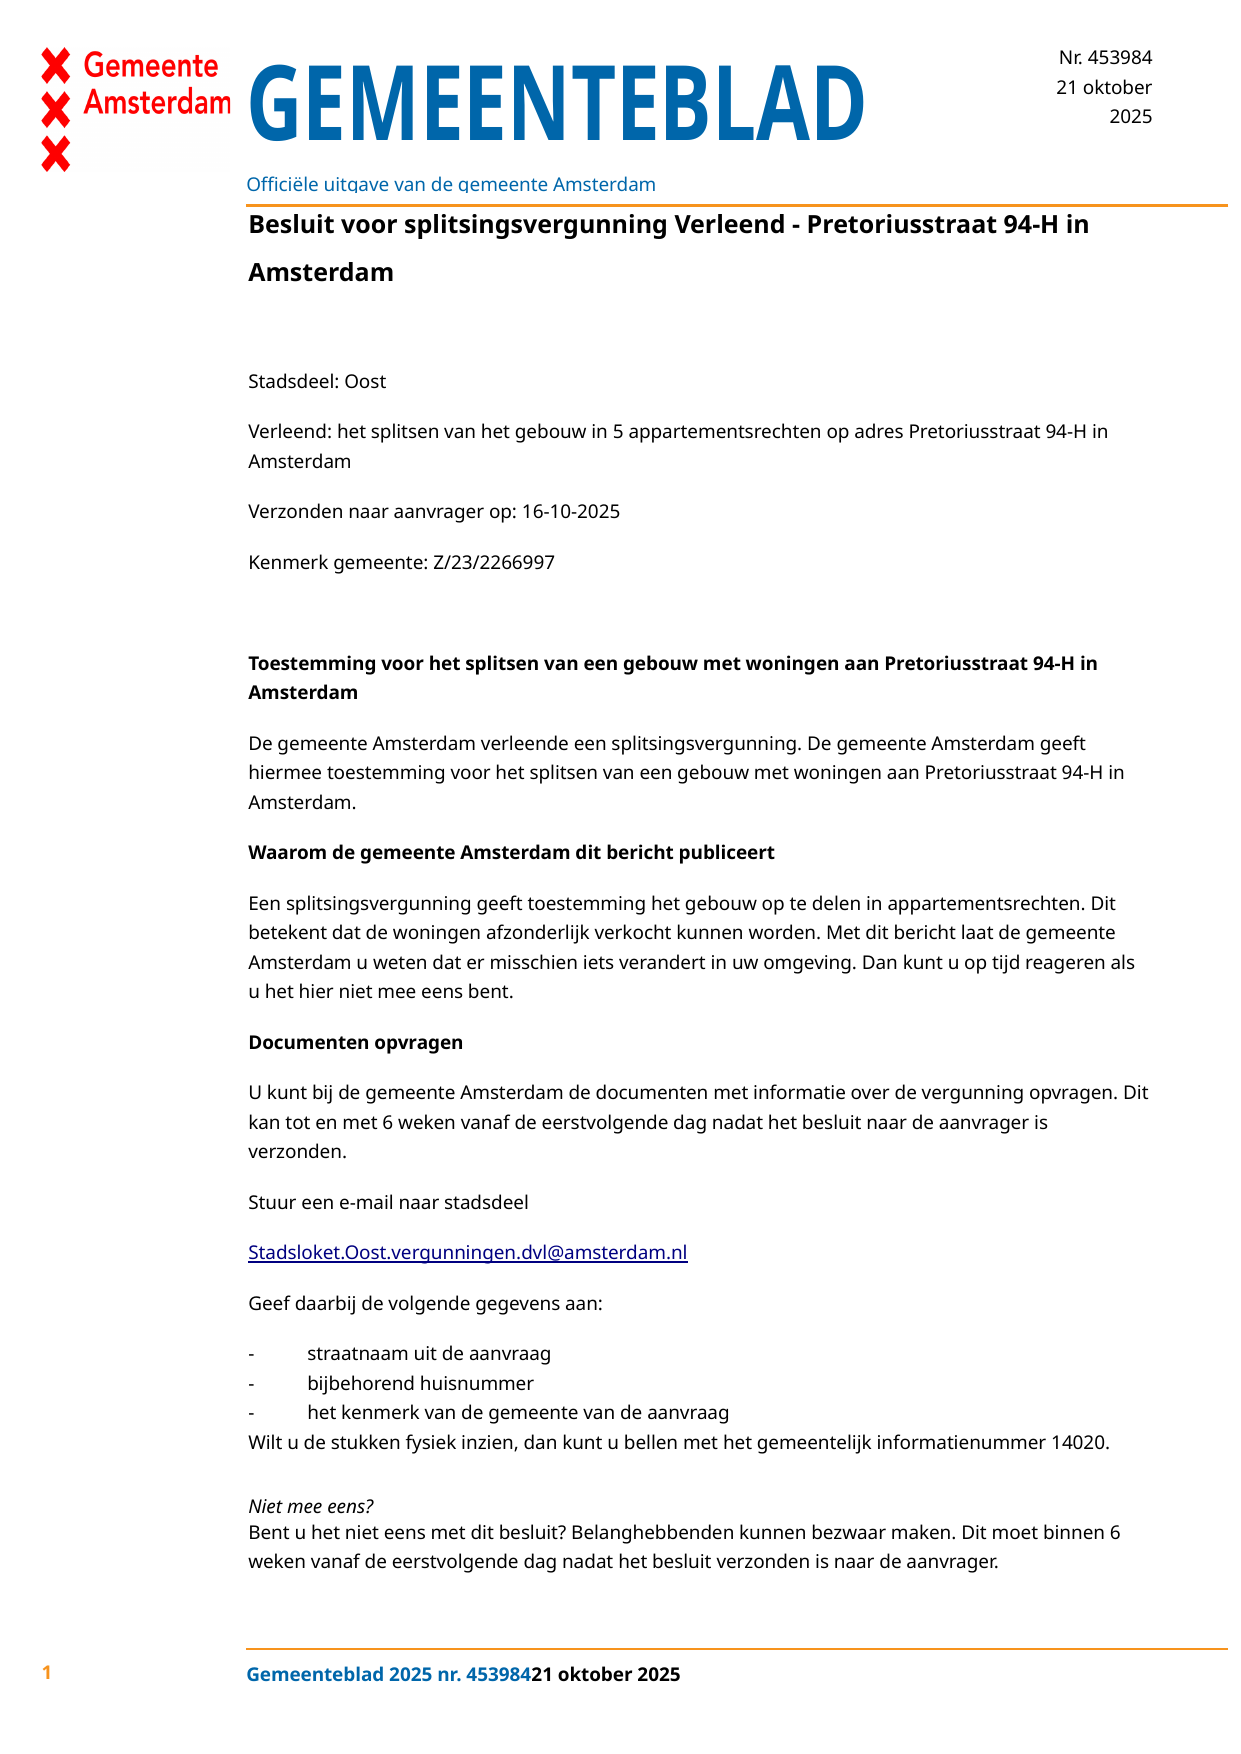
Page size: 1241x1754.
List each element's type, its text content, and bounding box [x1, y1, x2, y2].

text Documenten opvragen [248, 1029, 1152, 1055]
text Niet mee eens? [248, 1493, 1152, 1519]
text Verzonden naar aanvrager op: 16-10-2025 [248, 499, 1152, 524]
list het kenmerk van de gemeente van de aanvraag [248, 1399, 1152, 1425]
text Wilt u de stukken fysiek inzien, dan kunt u bellen met het gemeentelijk informatienummer 14020. [248, 1429, 1152, 1455]
text Bent u het niet eens met dit besluit? Belanghebbenden kunnen bezwaar maken. Dit moet binnen 6 weken vanaf de eerstvolgende dag nadat het besluit verzonden is naar de aanvrager. [248, 1519, 1152, 1574]
text De gemeente Amsterdam verleende een splitsingsvergunning. De gemeente Amsterdam geeft hiermee toestemming voor het splitsen van een gebouw met woningen aan Pretoriusstraat 94-H in Amsterdam. [248, 730, 1152, 815]
text Stadsdeel: Oost [248, 368, 1152, 394]
text Waarom de gemeente Amsterdam dit bericht publiceert [248, 839, 1152, 865]
list bijbehorend huisnummer [248, 1370, 1152, 1396]
text Verleend: het splitsen van het gebouw in 5 appartementsrechten op adres Pretoriusstraat 94-H in Amsterdam [248, 419, 1152, 474]
text Besluit voor splitsingsvergunning Verleend - Pretoriusstraat 94-H in Amsterdam [248, 207, 1152, 288]
text Stuur een e-mail naar stadsdeel [248, 1189, 1152, 1215]
text Een splitsingsvergunning geeft toestemming het gebouw op te delen in appartementsrechten. Dit betekent dat de woningen afzonderlijk verkocht kunnen worden. Met dit bericht laat de gemeente Amsterdam u weten dat er misschien iets verandert in uw omgeving. Dan kunt u op tijd reageren als u het hier niet mee eens bent. [248, 890, 1152, 1004]
list straatnaam uit de aanvraag [248, 1340, 1152, 1366]
text U kunt bij de gemeente Amsterdam de documenten met informatie over de vergunning opvragen. Dit kan tot en met 6 weken vanaf de eerstvolgende dag nadat het besluit naar de aanvrager is verzonden. [248, 1079, 1152, 1164]
picture [41, 47, 231, 172]
text Geef daarbij de volgende gegevens aan: [248, 1290, 1152, 1316]
text Kenmerk gemeente: Z/23/2266997 [248, 549, 1152, 575]
text Stadsloket.Oost.vergunningen.dvl@amsterdam.nl [248, 1239, 1152, 1265]
text Toestemming voor het splitsen van een gebouw met woningen aan Pretoriusstraat 94-H in Amsterdam [248, 650, 1152, 705]
